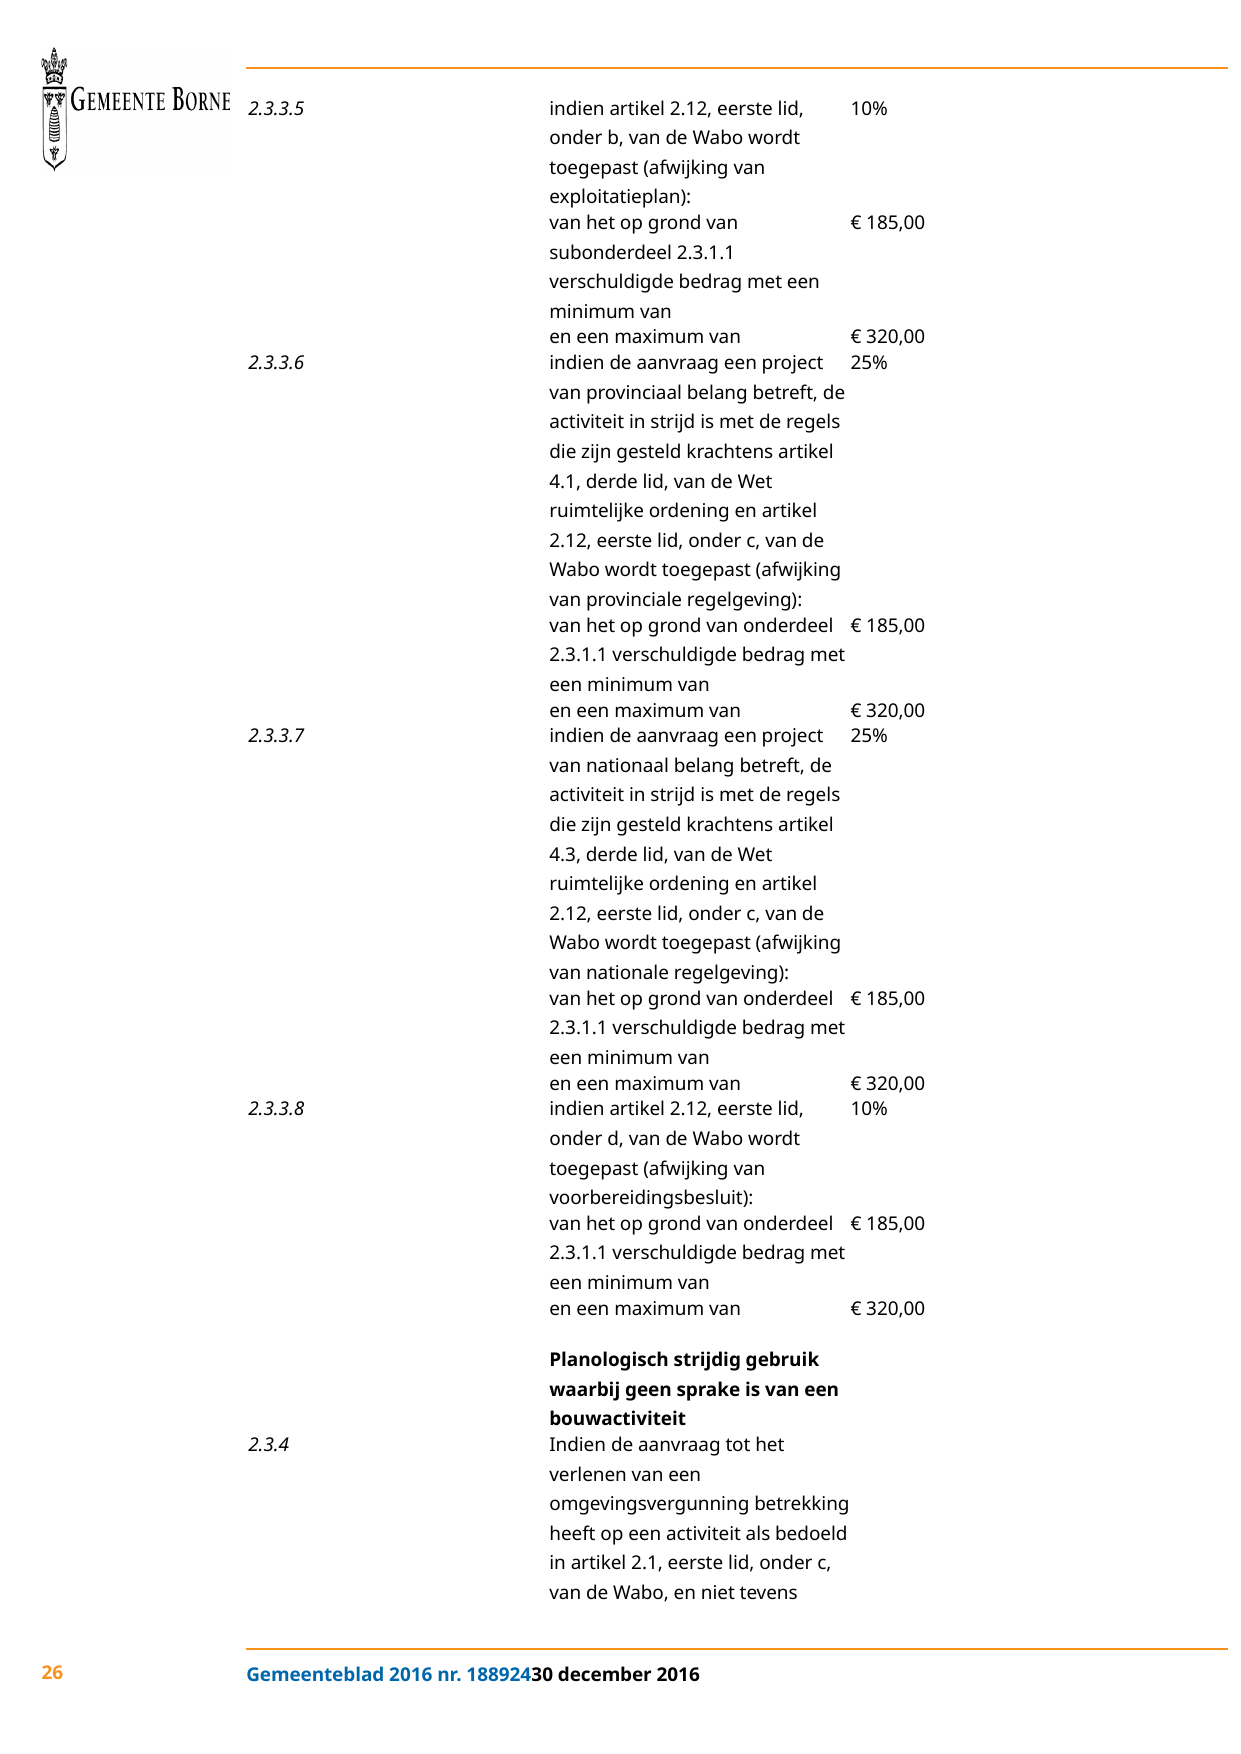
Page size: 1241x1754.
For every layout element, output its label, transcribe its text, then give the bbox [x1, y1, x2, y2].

picture [41, 47, 231, 172]
table_cell indien de aanvraag een project van provinciaal belang betreft, de activiteit in strijd is met de regels die zijn gesteld krachtens artikel 4.1, derde lid, van de Wet ruimtelijke ordening en artikel 2.12, eerste lid, onder c, van de Wabo wordt toegepast (afwijking van provinciale regelgeving): [549, 350, 850, 612]
table_cell en een maximum van [549, 697, 850, 722]
table_cell € 185,00 [850, 1210, 1152, 1295]
table_cell [850, 1346, 1152, 1431]
table_cell € 320,00 [850, 697, 1152, 722]
table_cell indien artikel 2.12, eerste lid, onder d, van de Wabo wordt toegepast (afwijking van voorbereidingsbesluit): [549, 1096, 850, 1210]
table_cell [850, 1321, 1152, 1346]
table_cell 2.3.3.7 [248, 723, 549, 985]
table_cell [248, 1295, 549, 1321]
table_cell indien artikel 2.12, eerste lid, onder b, van de Wabo wordt toegepast (afwijking van exploitatieplan): [549, 95, 850, 209]
table_cell indien de aanvraag een project van nationaal belang betreft, de activiteit in strijd is met de regels die zijn gesteld krachtens artikel 4.3, derde lid, van de Wet ruimtelijke ordening en artikel 2.12, eerste lid, onder c, van de Wabo wordt toegepast (afwijking van nationale regelgeving): [549, 723, 850, 985]
table_cell € 320,00 [850, 1070, 1152, 1096]
table_cell [248, 209, 549, 324]
table_cell en een maximum van [549, 1295, 850, 1321]
table_cell [248, 1070, 549, 1096]
table_cell € 185,00 [850, 209, 1152, 324]
table_cell van het op grond van onderdeel 2.3.1.1 verschuldigde bedrag met een minimum van [549, 985, 850, 1070]
table_cell van het op grond van onderdeel 2.3.1.1 verschuldigde bedrag met een minimum van [549, 1210, 850, 1295]
table_cell [549, 1321, 850, 1346]
table_cell [248, 1346, 549, 1431]
table_cell [248, 1321, 549, 1346]
table_cell 2.3.3.5 [248, 95, 549, 209]
table_cell [248, 612, 549, 697]
table_cell [248, 324, 549, 349]
table_cell Planologisch strijdig gebruik waarbij geen sprake is van een bouwactiviteit [549, 1346, 850, 1431]
table_cell 2.3.3.8 [248, 1096, 549, 1210]
table_cell [248, 1210, 549, 1295]
table_cell 25% [850, 350, 1152, 612]
table_cell 2.3.4 [248, 1431, 549, 1605]
table_cell van het op grond van subonderdeel 2.3.1.1 verschuldigde bedrag met een minimum van [549, 209, 850, 324]
table_cell [248, 697, 549, 722]
table_cell € 320,00 [850, 1295, 1152, 1321]
table_cell € 185,00 [850, 612, 1152, 697]
table_cell en een maximum van [549, 1070, 850, 1096]
table_cell 2.3.3.6 [248, 350, 549, 612]
table_cell [850, 1431, 1152, 1605]
table_cell van het op grond van onderdeel 2.3.1.1 verschuldigde bedrag met een minimum van [549, 612, 850, 697]
table_cell 10% [850, 95, 1152, 209]
table_cell € 320,00 [850, 324, 1152, 349]
table_cell 10% [850, 1096, 1152, 1210]
table_cell 25% [850, 723, 1152, 985]
table_cell € 185,00 [850, 985, 1152, 1070]
table_cell [248, 985, 549, 1070]
table_cell en een maximum van [549, 324, 850, 349]
table_cell Indien de aanvraag tot het verlenen van een omgevingsvergunning betrekking heeft op een activiteit als bedoeld in artikel 2.1, eerste lid, onder c, van de Wabo, en niet tevens [549, 1431, 850, 1605]
